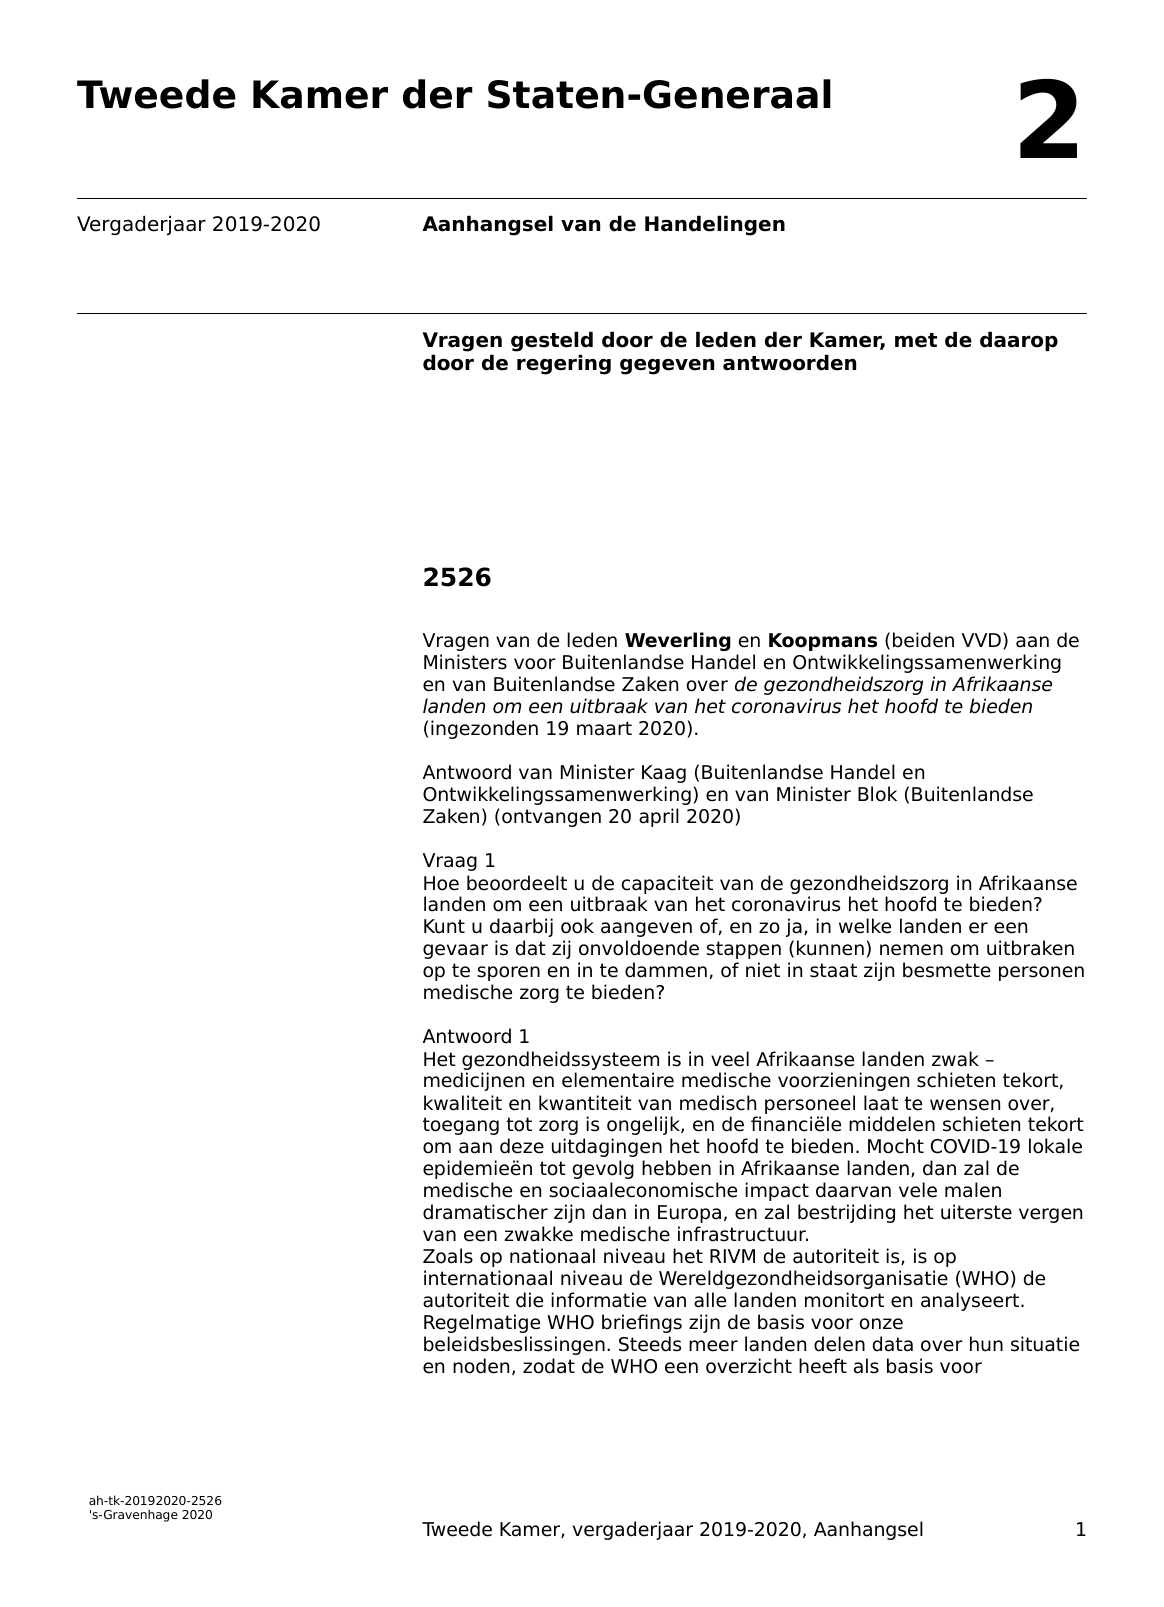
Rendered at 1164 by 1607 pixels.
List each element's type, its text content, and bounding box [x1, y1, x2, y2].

text Antwoord van Minister Kaag (Buitenlandse Handel en Ontwikkelingssamenwerking) en van Minister Blok (Buitenlandse Zaken) (ontvangen 20 april 2020) [422, 762, 1087, 828]
table_cell [77, 314, 422, 375]
text 's-Gravenhage 2020 [88, 1508, 323, 1522]
text Vragen van de leden Weverling en Koopmans (beiden VVD) aan de Ministers voor Buitenlandse Handel en Ontwikkelingssamenwerking en van Buitenlandse Zaken over de gezondheidszorg in Afrikaanse landen om een uitbraak van het coronavirus het hoofd te bieden (ingezonden 19 maart 2020). [422, 630, 1087, 740]
table_header 2 [886, 59, 1087, 198]
text Antwoord 1 [422, 1026, 1087, 1048]
text 2526 [422, 563, 1087, 592]
table_cell Vergaderjaar 2019-2020 [77, 199, 422, 313]
text Zoals op nationaal niveau het RIVM de autoriteit is, is op internationaal niveau de Wereldgezondheidsorganisatie (WHO) de autoriteit die informatie van alle landen monitort en analyseert. Regelmatige WHO briefings zijn de basis voor onze beleidsbeslissingen. Steeds meer landen delen data over hun situatie en noden, zodat de WHO een overzicht heeft als basis voor [422, 1246, 1087, 1378]
table_cell Aanhangsel van de Handelingen [422, 199, 1087, 313]
table_cell Vragen gesteld door de leden der Kamer, met de daarop door de regering gegeven antwoorden [422, 314, 1087, 375]
text Vraag 1 [422, 850, 1087, 872]
text ah-tk-20192020-2526 [88, 1494, 323, 1508]
text Hoe beoordeelt u de capaciteit van de gezondheidszorg in Afrikaanse landen om een uitbraak van het coronavirus het hoofd te bieden? Kunt u daarbij ook aangeven of, en zo ja, in welke landen er een gevaar is dat zij onvoldoende stappen (kunnen) nemen om uitbraken op te sporen en in te dammen, of niet in staat zijn besmette personen medische zorg te bieden? [422, 872, 1087, 1004]
text Het gezondheidssysteem is in veel Afrikaanse landen zwak – medicijnen en elementaire medische voorzieningen schieten tekort, kwaliteit en kwantiteit van medisch personeel laat te wensen over, toegang tot zorg is ongelijk, en de financiële middelen schieten tekort om aan deze uitdagingen het hoofd te bieden. Mocht COVID-19 lokale epidemieën tot gevolg hebben in Afrikaanse landen, dan zal de medische en sociaaleconomische impact daarvan vele malen dramatischer zijn dan in Europa, en zal bestrijding het uiterste vergen van een zwakke medische infrastructuur. [422, 1048, 1087, 1246]
table_header Tweede Kamer der Staten-Generaal [77, 59, 886, 198]
